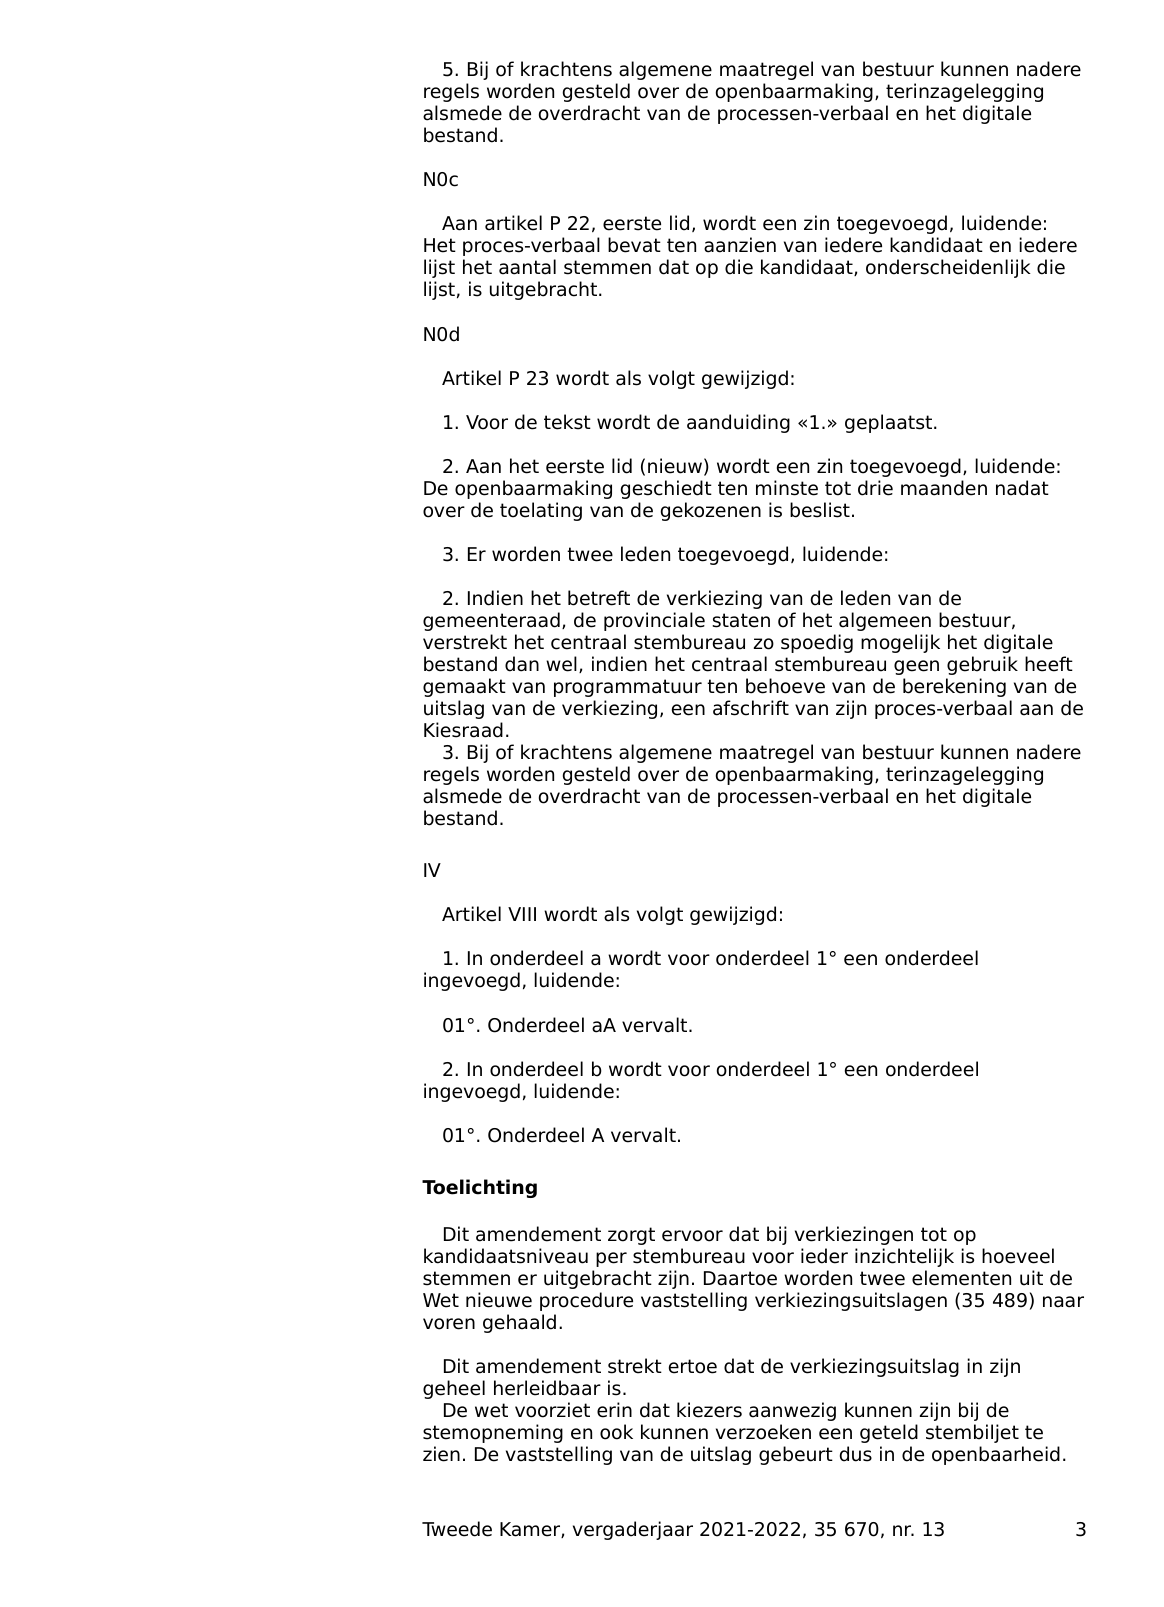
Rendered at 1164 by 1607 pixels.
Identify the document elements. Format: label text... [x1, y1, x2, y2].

text De wet voorziet erin dat kiezers aanwezig kunnen zijn bij de stemopneming en ook kunnen verzoeken een geteld stembiljet te zien. De vaststelling van de uitslag gebeurt dus in de openbaarheid. [422, 1400, 1087, 1466]
text Aan artikel P 22, eerste lid, wordt een zin toegevoegd, luidende: Het proces-verbaal bevat ten aanzien van iedere kandidaat en iedere lijst het aantal stemmen dat op die kandidaat, onderscheidenlijk die lijst, is uitgebracht. [422, 213, 1087, 301]
text Artikel VIII wordt als volgt gewijzigd: [422, 904, 1087, 926]
subtitle IV [422, 860, 1087, 882]
text 2. In onderdeel b wordt voor onderdeel 1° een onderdeel ingevoegd, luidende: [422, 1059, 1087, 1103]
text N0d [422, 323, 1087, 345]
text 5. Bij of krachtens algemene maatregel van bestuur kunnen nadere regels worden gesteld over de openbaarmaking, terinzagelegging alsmede de overdracht van de processen-verbaal en het digitale bestand. [422, 59, 1087, 147]
text 01°. Onderdeel A vervalt. [422, 1125, 1087, 1147]
subtitle Toelichting [422, 1177, 1087, 1199]
text 2. Aan het eerste lid (nieuw) wordt een zin toegevoegd, luidende: De openbaarmaking geschiedt ten minste tot drie maanden nadat over de toelating van de gekozenen is beslist. [422, 456, 1087, 522]
text 3. Er worden twee leden toegevoegd, luidende: [422, 544, 1087, 566]
text Dit amendement zorgt ervoor dat bij verkiezingen tot op kandidaatsniveau per stembureau voor ieder inzichtelijk is hoeveel stemmen er uitgebracht zijn. Daartoe worden twee elementen uit de Wet nieuwe procedure vaststelling verkiezingsuitslagen (35 489) naar voren gehaald. [422, 1224, 1087, 1334]
text Dit amendement strekt ertoe dat de verkiezingsuitslag in zijn geheel herleidbaar is. [422, 1356, 1087, 1400]
text 01°. Onderdeel aA vervalt. [422, 1014, 1087, 1036]
text 2. Indien het betreft de verkiezing van de leden van de gemeenteraad, de provinciale staten of het algemeen bestuur, verstrekt het centraal stembureau zo spoedig mogelijk het digitale bestand dan wel, indien het centraal stembureau geen gebruik heeft gemaakt van programmatuur ten behoeve van de berekening van de uitslag van de verkiezing, een afschrift van zijn proces-verbaal aan de Kiesraad. [422, 588, 1087, 742]
text Artikel P 23 wordt als volgt gewijzigd: [422, 368, 1087, 389]
text 3. Bij of krachtens algemene maatregel van bestuur kunnen nadere regels worden gesteld over de openbaarmaking, terinzagelegging alsmede de overdracht van de processen-verbaal en het digitale bestand. [422, 742, 1087, 830]
text 1. Voor de tekst wordt de aanduiding «1.» geplaatst. [422, 412, 1087, 434]
text N0c [422, 169, 1087, 191]
text 1. In onderdeel a wordt voor onderdeel 1° een onderdeel ingevoegd, luidende: [422, 948, 1087, 992]
